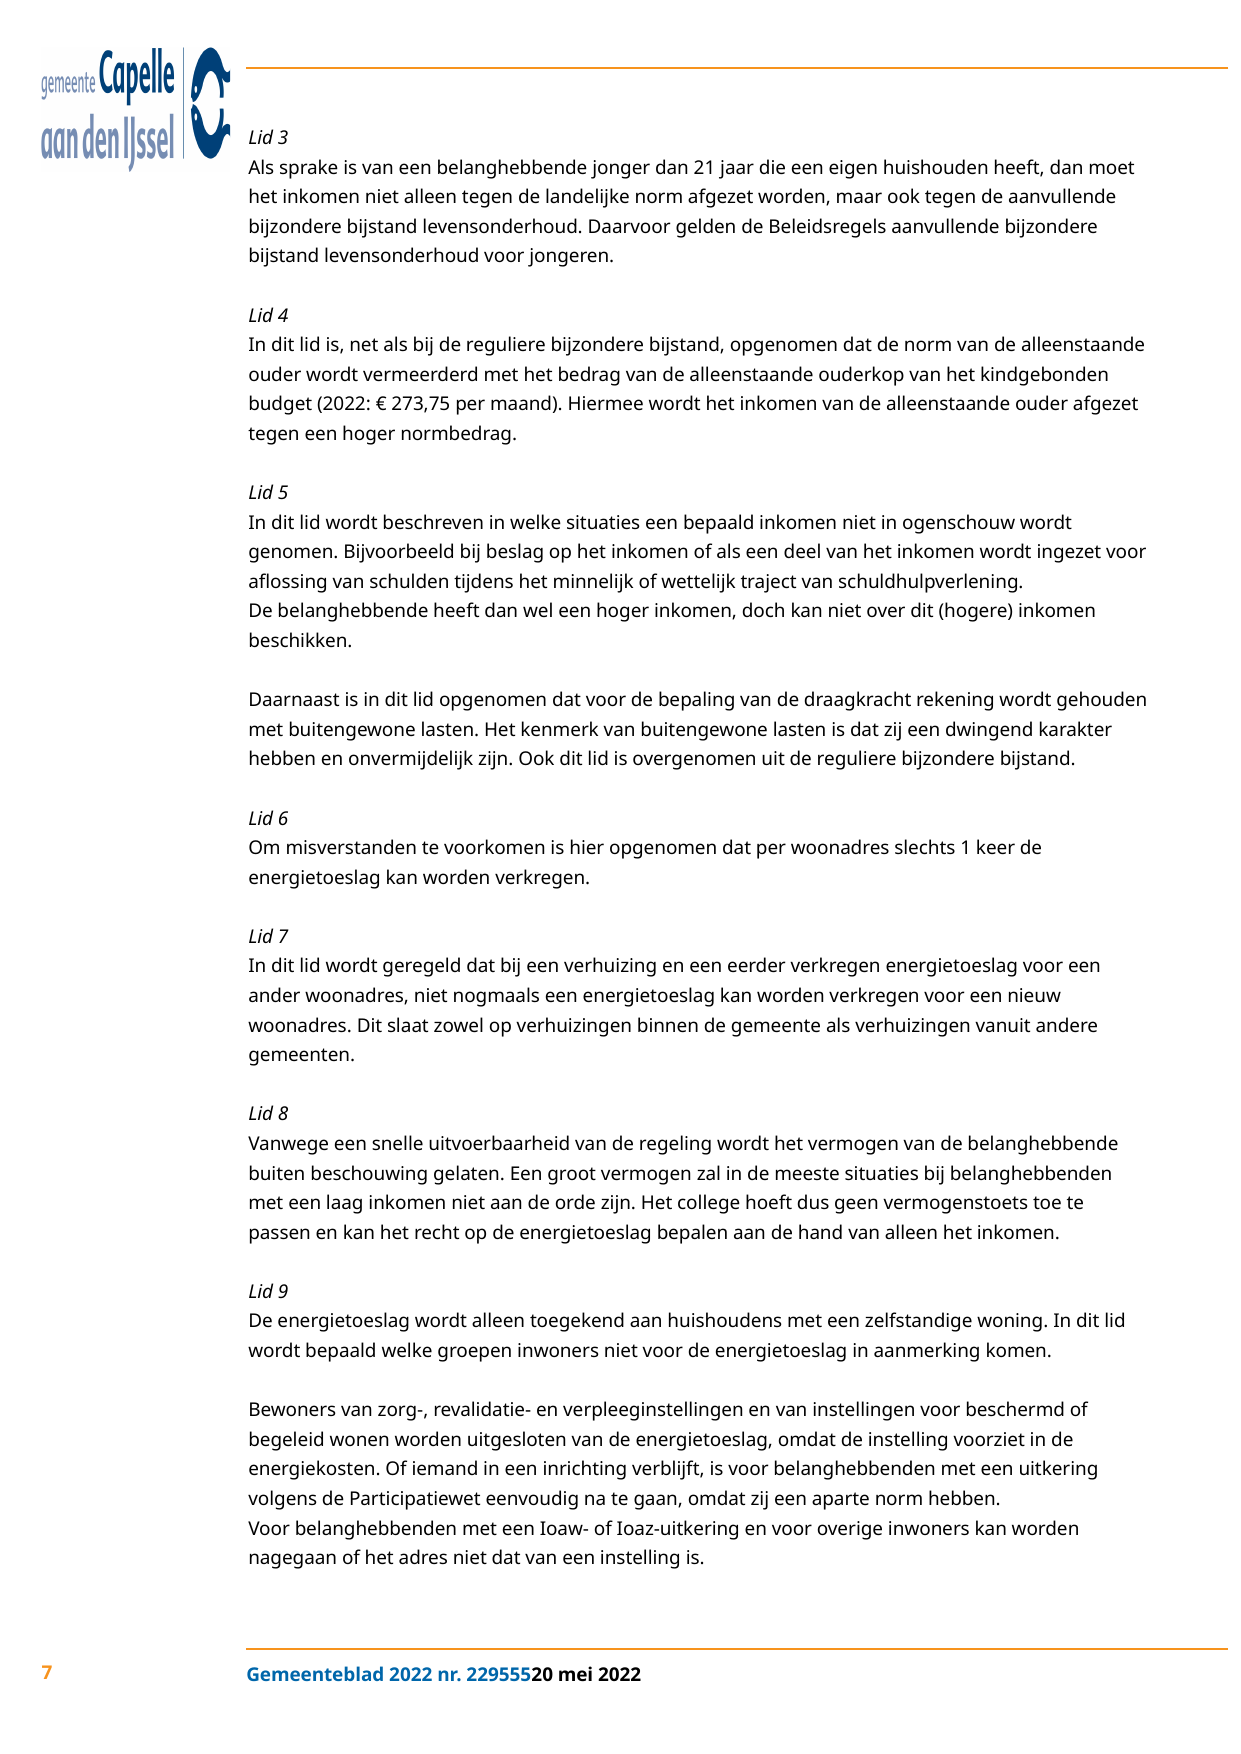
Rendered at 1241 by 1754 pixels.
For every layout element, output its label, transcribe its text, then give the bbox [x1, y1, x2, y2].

text Daarnaast is in dit lid opgenomen dat voor de bepaling van de draagkracht rekening wordt gehouden met buitengewone lasten. Het kenmerk van buitengewone lasten is dat zij een dwingend karakter hebben en onvermijdelijk zijn. Ook dit lid is overgenomen uit de reguliere bijzondere bijstand. [248, 686, 1152, 771]
text Lid 7 [248, 923, 1152, 949]
text Lid 5 [248, 479, 1152, 505]
text Bewoners van zorg-, revalidatie- en verpleeginstellingen en van instellingen voor beschermd of begeleid wonen worden uitgesloten van de energietoeslag, omdat de instelling voorziet in de energiekosten. Of iemand in een inrichting verblijft, is voor belanghebbenden met een uitkering volgens de Participatiewet eenvoudig na te gaan, omdat zij een aparte norm hebben. [248, 1396, 1152, 1511]
text Om misverstanden te voorkomen is hier opgenomen dat per woonadres slechts 1 keer de energietoeslag kan worden verkregen. [248, 834, 1152, 890]
text Lid 4 [248, 302, 1152, 328]
text De energietoeslag wordt alleen toegekend aan huishoudens met een zelfstandige woning. In dit lid wordt bepaald welke groepen inwoners niet voor de energietoeslag in aanmerking komen. [248, 1308, 1152, 1363]
text In dit lid wordt geregeld dat bij een verhuizing en een eerder verkregen energietoeslag voor een ander woonadres, niet nogmaals een energietoeslag kan worden verkregen voor een nieuw woonadres. Dit slaat zowel op verhuizingen binnen de gemeente als verhuizingen vanuit andere gemeenten. [248, 953, 1152, 1067]
text In dit lid wordt beschreven in welke situaties een bepaald inkomen niet in ogenschouw wordt genomen. Bijvoorbeeld bij beslag op het inkomen of als een deel van het inkomen wordt ingezet voor aflossing van schulden tijdens het minnelijk of wettelijk traject van schuldhulpverlening. [248, 509, 1152, 594]
text Vanwege een snelle uitvoerbaarheid van de regeling wordt het vermogen van de belanghebbende buiten beschouwing gelaten. Een groot vermogen zal in de meeste situaties bij belanghebbenden met een laag inkomen niet aan de orde zijn. Het college hoeft dus geen vermogenstoets toe te passen en kan het recht op de energietoeslag bepalen aan de hand van alleen het inkomen. [248, 1130, 1152, 1245]
text Voor belanghebbenden met een Ioaw- of Ioaz-uitkering en voor overige inwoners kan worden nagegaan of het adres niet dat van een instelling is. [248, 1515, 1152, 1570]
text De belanghebbende heeft dan wel een hoger inkomen, doch kan niet over dit (hogere) inkomen beschikken. [248, 598, 1152, 653]
text In dit lid is, net als bij de reguliere bijzondere bijstand, opgenomen dat de norm van de alleenstaande ouder wordt vermeerderd met het bedrag van de alleenstaande ouderkop van het kindgebonden budget (2022: € 273,75 per maand). Hiermee wordt het inkomen van de alleenstaande ouder afgezet tegen een hoger normbedrag. [248, 331, 1152, 446]
text Lid 8 [248, 1101, 1152, 1126]
text Lid 6 [248, 805, 1152, 831]
text Lid 3 [248, 124, 1152, 150]
picture [41, 47, 231, 172]
text Als sprake is van een belanghebbende jonger dan 21 jaar die een eigen huishouden heeft, dan moet het inkomen niet alleen tegen de landelijke norm afgezet worden, maar ook tegen de aanvullende bijzondere bijstand levensonderhoud. Daarvoor gelden de Beleidsregels aanvullende bijzondere bijstand levensonderhoud voor jongeren. [248, 154, 1152, 268]
text Lid 9 [248, 1278, 1152, 1304]
